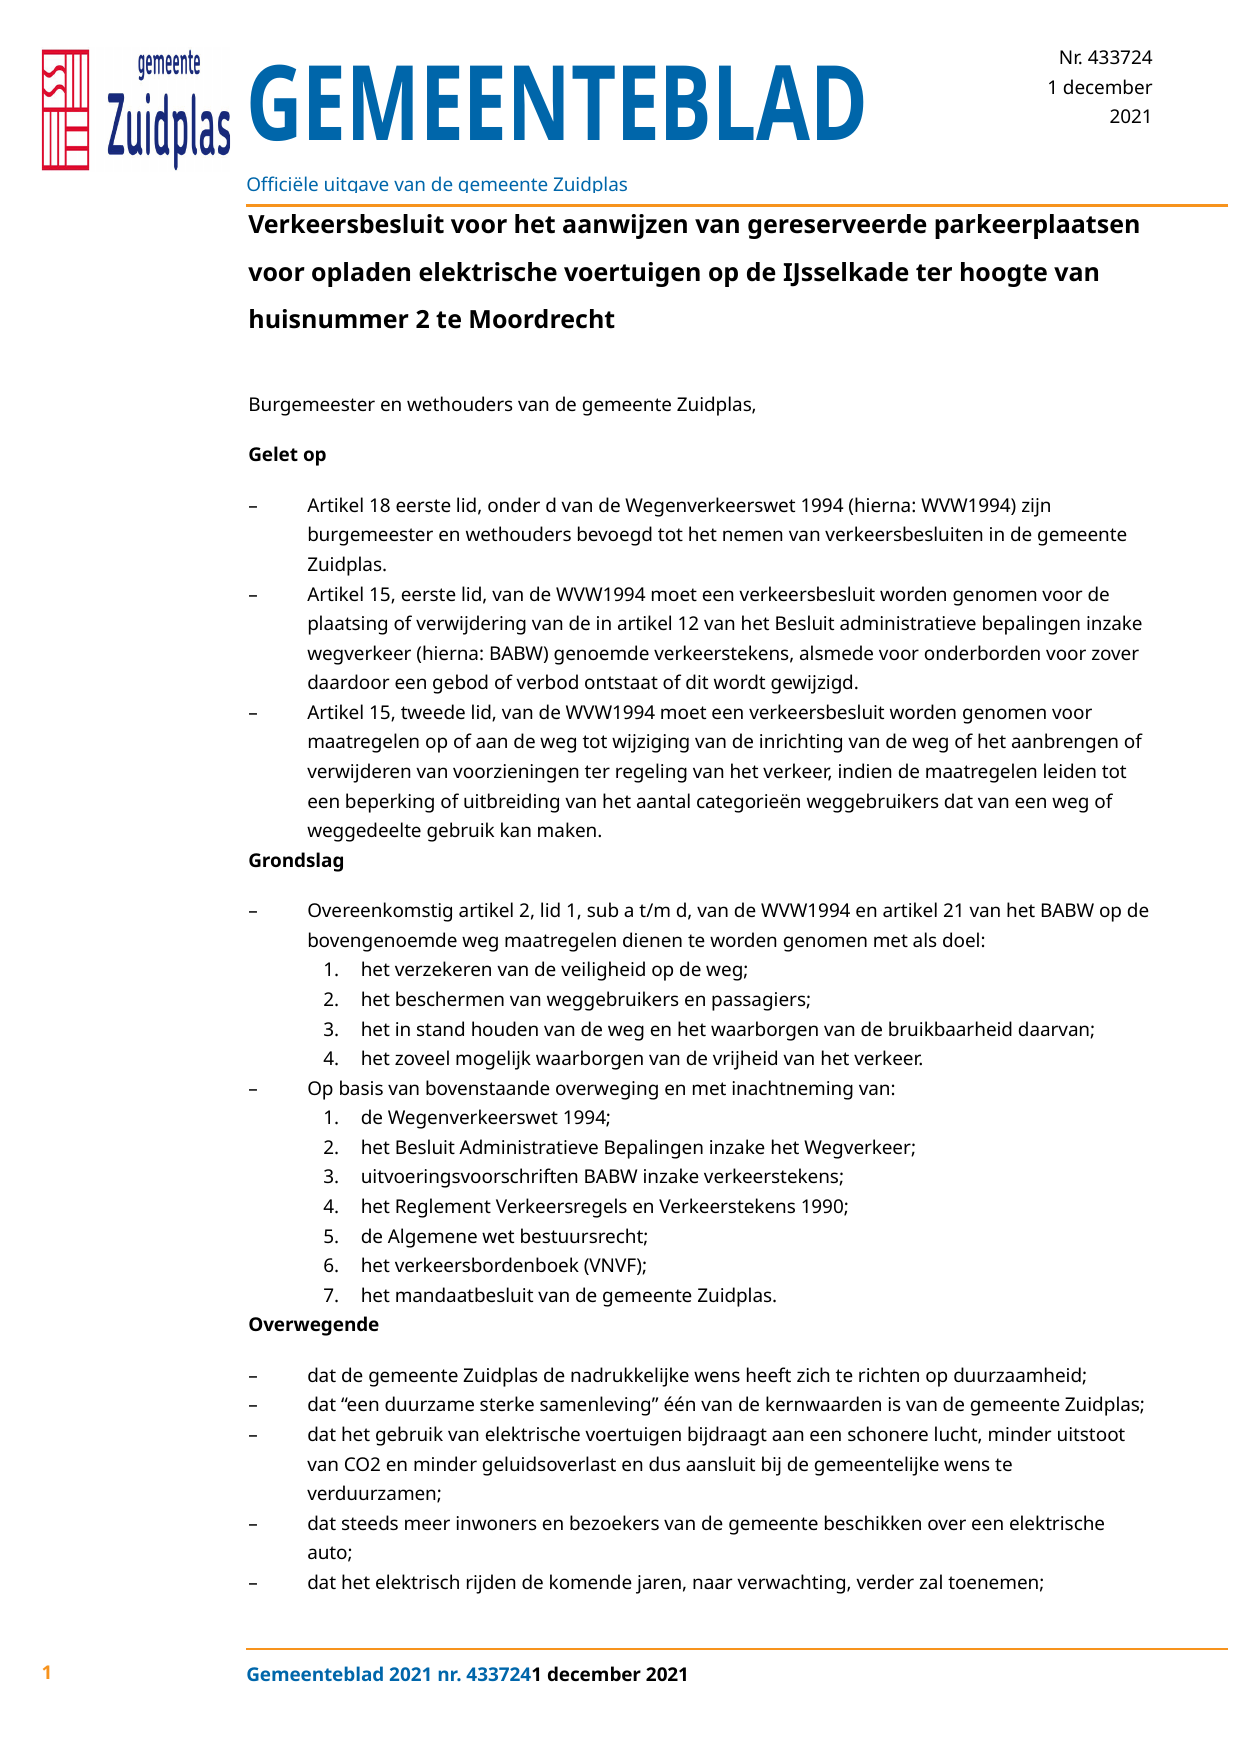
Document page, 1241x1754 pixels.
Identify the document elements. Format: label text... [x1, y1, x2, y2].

list Op basis van bovenstaande overweging en met inachtneming van: [248, 1075, 1152, 1101]
list Artikel 15, tweede lid, van de WVW1994 moet een verkeersbesluit worden genomen voor maatregelen op of aan de weg tot wijziging van de inrichting van de weg of het aanbrengen of verwijderen van voorzieningen ter regeling van het verkeer, indien de maatregelen leiden tot een beperking of uitbreiding van het aantal categorieën weggebruikers dat van een weg of weggedeelte gebruik kan maken. [248, 699, 1152, 843]
list het Reglement Verkeersregels en Verkeerstekens 1990; [323, 1193, 1152, 1219]
list het in stand houden van de weg en het waarborgen van de bruikbaarheid daarvan; [323, 1016, 1152, 1042]
text Verkeersbesluit voor het aanwijzen van gereserveerde parkeerplaatsen voor opladen elektrische voertuigen op de IJsselkade ter hoogte van huisnummer 2 te Moordrecht [248, 207, 1152, 336]
text Burgemeester en wethouders van de gemeente Zuidplas, [248, 391, 1152, 417]
list Artikel 18 eerste lid, onder d van de Wegenverkeerswet 1994 (hierna: WVW1994) zijn burgemeester en wethouders bevoegd tot het nemen van ver­keersbe­sluiten in de gemeente Zuidplas. [248, 492, 1152, 577]
list dat de gemeente Zuidplas de nadrukkelijke wens heeft zich te richten op duurzaamheid; [248, 1362, 1152, 1388]
list de Algemene wet bestuursrecht; [323, 1223, 1152, 1249]
text Gelet op [248, 442, 1152, 467]
list het verkeersbordenboek (VNVF); [323, 1252, 1152, 1278]
list het zoveel mogelijk waarborgen van de vrijheid van het verkeer. [323, 1045, 1152, 1071]
list dat steeds meer inwoners en bezoekers van de gemeente beschikken over een elektrische auto; [248, 1510, 1152, 1565]
list het beschermen van weggebruikers en passagiers; [323, 986, 1152, 1012]
list het verzekeren van de veiligheid op de weg; [323, 957, 1152, 982]
text Grondslag [248, 847, 1152, 873]
list dat “een duurzame sterke samenleving” één van de kernwaarden is van de gemeente Zuidplas; [248, 1392, 1152, 1417]
text Overwegende [248, 1312, 1152, 1337]
list de Wegenverkeerswet 1994; [323, 1104, 1152, 1130]
picture [41, 47, 231, 172]
list dat het gebruik van elektrische voertuigen bijdraagt aan een schonere lucht, minder uitstoot van CO2 en minder geluidsoverlast en dus aansluit bij de gemeentelijke wens te verduurzamen; [248, 1421, 1152, 1506]
list Artikel 15, eerste lid, van de WVW1994 moet een verkeersbesluit worden genomen voor de plaatsing of verwijdering van de in artikel 12 van het Besluit administratieve bepalingen inzake wegverkeer (hierna: BABW) genoemde verkeerstekens, alsmede voor onderborden voor zover daardoor een gebod of verbod ontstaat of dit wordt gewijzigd. [248, 581, 1152, 695]
list Overeenkomstig artikel 2, lid 1, sub a t/m d, van de WVW1994 en artikel 21 van het BABW op de bovengenoemde weg maatregelen dienen te worden genomen met als doel: [248, 897, 1152, 953]
list dat het elektrisch rijden de komende jaren, naar verwachting, verder zal toenemen; [248, 1569, 1152, 1595]
list uitvoeringsvoorschriften BABW inzake verkeerstekens; [323, 1164, 1152, 1189]
list het Besluit Administratie­ve Bepa­lingen inzake het Weg­ver­keer; [323, 1134, 1152, 1160]
list het mandaatbesluit van de gemeente Zuidplas. [323, 1282, 1152, 1308]
